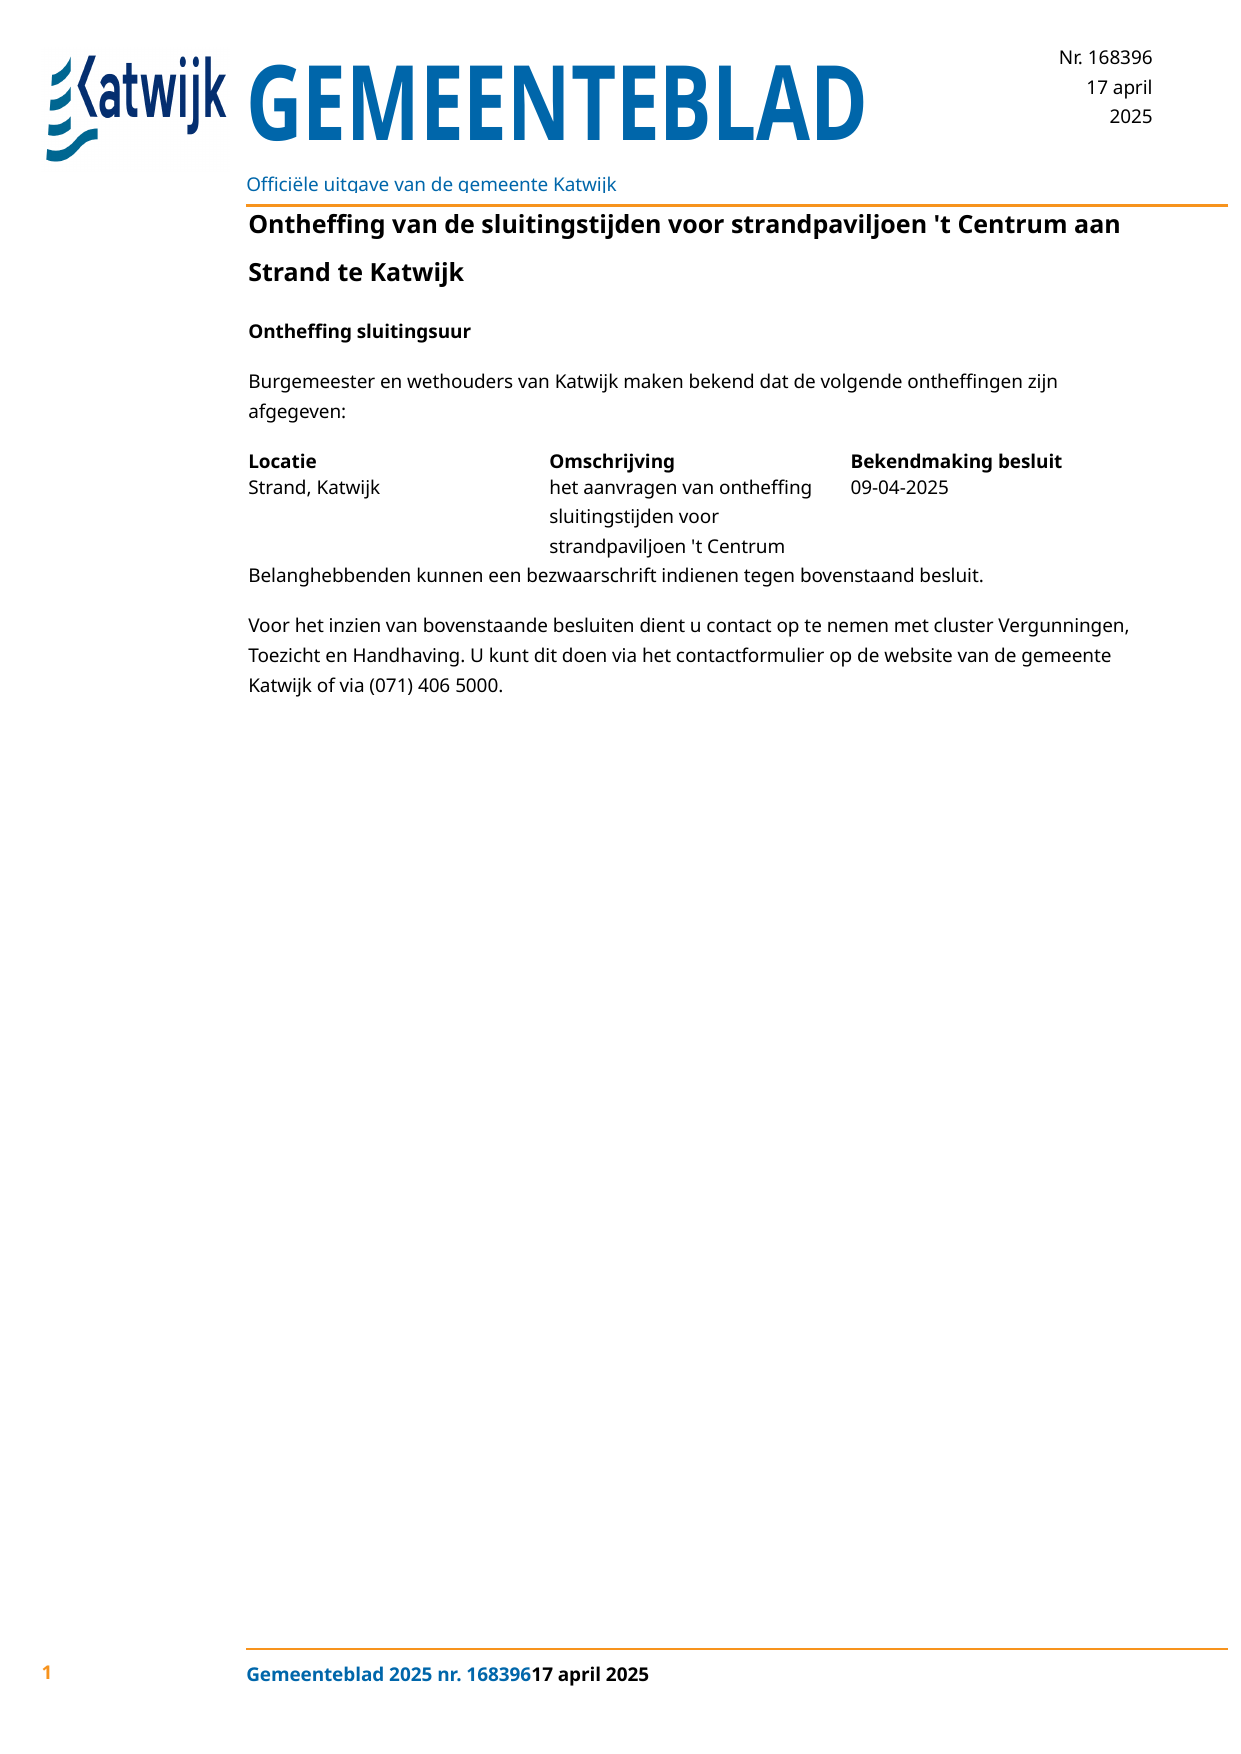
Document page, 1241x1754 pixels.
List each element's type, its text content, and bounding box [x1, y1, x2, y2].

table_cell 09-04-2025 [850, 474, 1152, 559]
table_cell Strand, Katwijk [248, 474, 549, 559]
table_header Bekendmaking besluit [850, 449, 1152, 474]
picture [41, 47, 231, 172]
text Ontheffing sluitingsuur [248, 318, 1152, 344]
text Burgemeester en wethouders van Katwijk maken bekend dat de volgende ontheffingen zijn afgegeven: [248, 368, 1152, 424]
text Belanghebbenden kunnen een bezwaarschrift indienen tegen bovenstaand besluit. [248, 562, 1152, 588]
table_header Omschrijving [549, 449, 850, 474]
table_header Locatie [248, 449, 549, 474]
text Voor het inzien van bovenstaande besluiten dient u contact op te nemen met cluster Vergunningen, Toezicht en Handhaving. U kunt dit doen via het contactformulier op de website van de gemeente Katwijk of via (071) 406 5000. [248, 613, 1152, 698]
table_cell het aanvragen van ontheffing sluitingstijden voor strandpaviljoen 't Centrum [549, 474, 850, 559]
text Ontheffing van de sluitingstijden voor strandpaviljoen 't Centrum aan Strand te Katwijk [248, 207, 1152, 288]
